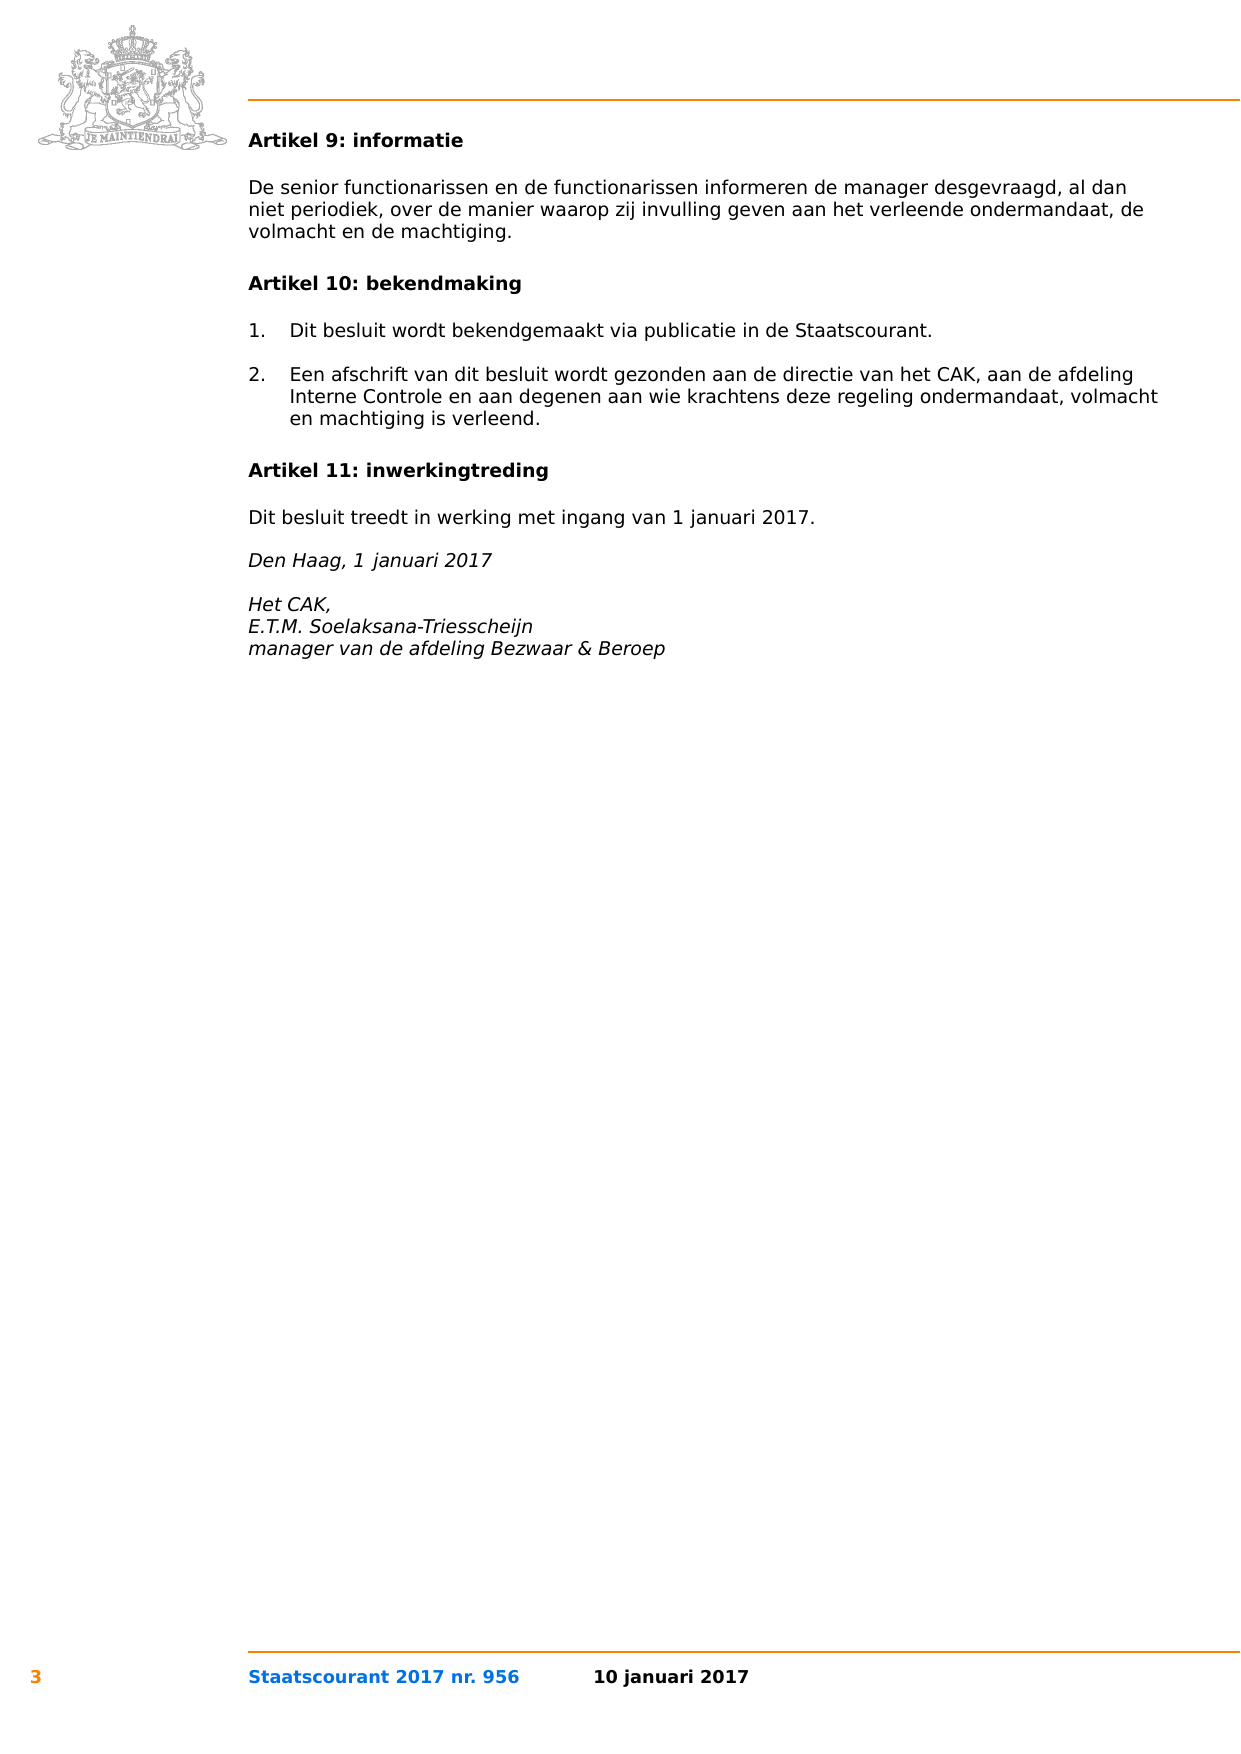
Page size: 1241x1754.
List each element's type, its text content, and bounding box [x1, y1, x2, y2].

text Den Haag, 1 januari 2017 [248, 550, 1163, 572]
subtitle Artikel 10: bekendmaking [248, 273, 1163, 295]
text Dit besluit treedt in werking met ingang van 1 januari 2017. [248, 507, 1163, 528]
subtitle Artikel 9: informatie [248, 130, 1163, 152]
text Het CAK, E.T.M. Soelaksana-Triesscheijn manager van de afdeling Bezwaar & Beroep [248, 594, 1163, 660]
picture [38, 25, 227, 150]
text 2. Een afschrift van dit besluit wordt gezonden aan de directie van het CAK, aan de afdeling Interne Controle en aan degenen aan wie krachtens deze regeling ondermandaat, volmacht en machtiging is verleend. [248, 364, 1163, 429]
subtitle Artikel 11: inwerkingtreding [248, 459, 1163, 482]
text De senior functionarissen en de functionarissen informeren de manager desgevraagd, al dan niet periodiek, over de manier waarop zij invulling geven aan het verleende ondermandaat, de volmacht en de machtiging. [248, 177, 1163, 243]
text 1. Dit besluit wordt bekendgemaakt via publicatie in de Staatscourant. [248, 320, 1163, 342]
